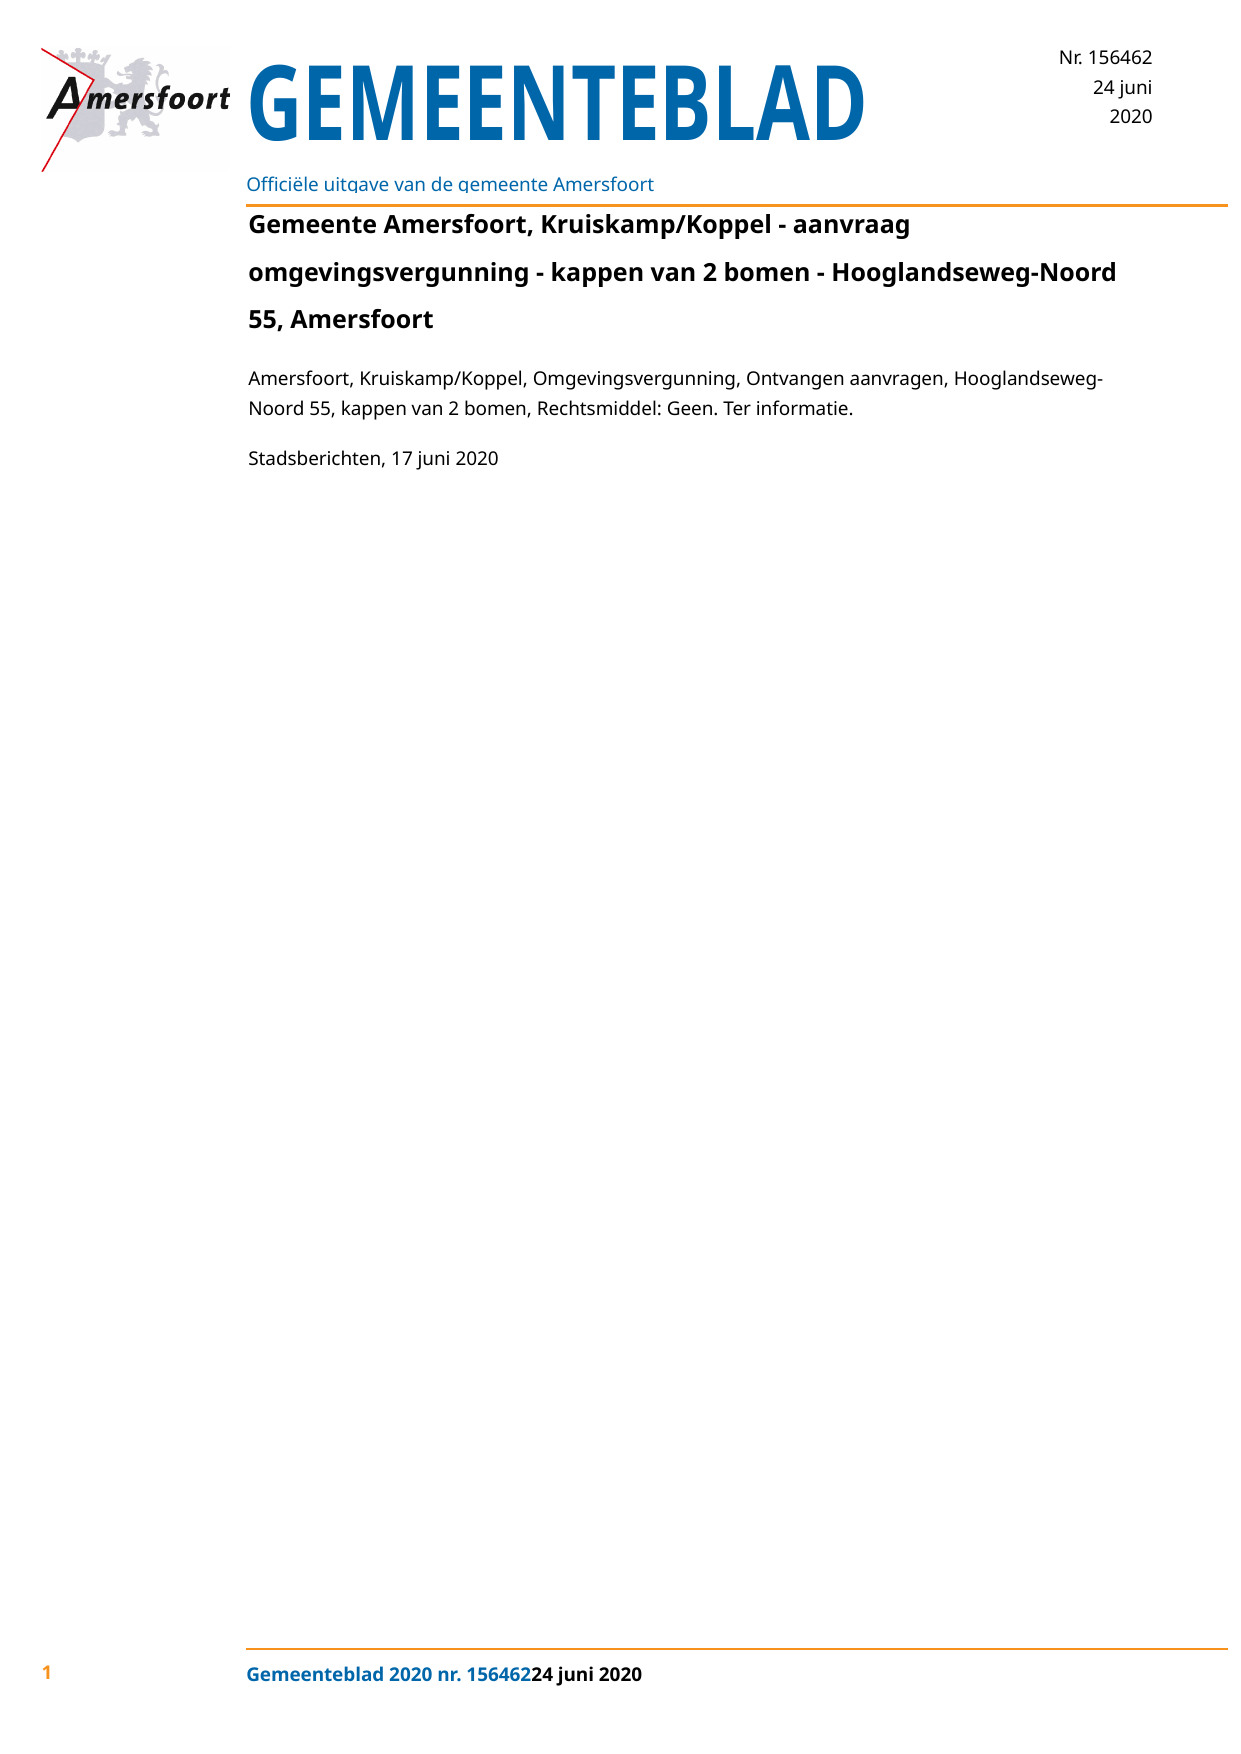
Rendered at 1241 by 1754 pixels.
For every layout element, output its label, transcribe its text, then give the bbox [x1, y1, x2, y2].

picture [41, 47, 231, 172]
text Amersfoort, Kruiskamp/Koppel, Omgevingsvergunning, Ontvangen aanvragen, Hooglandseweg-Noord 55, kappen van 2 bomen, Rechtsmiddel: Geen. Ter informatie. [248, 366, 1152, 421]
text Gemeente Amersfoort, Kruiskamp/Koppel - aanvraag omgevingsvergunning - kappen van 2 bomen - Hooglandseweg-Noord 55, Amersfoort [248, 207, 1152, 336]
text Stadsberichten, 17 juni 2020 [248, 446, 1152, 471]
